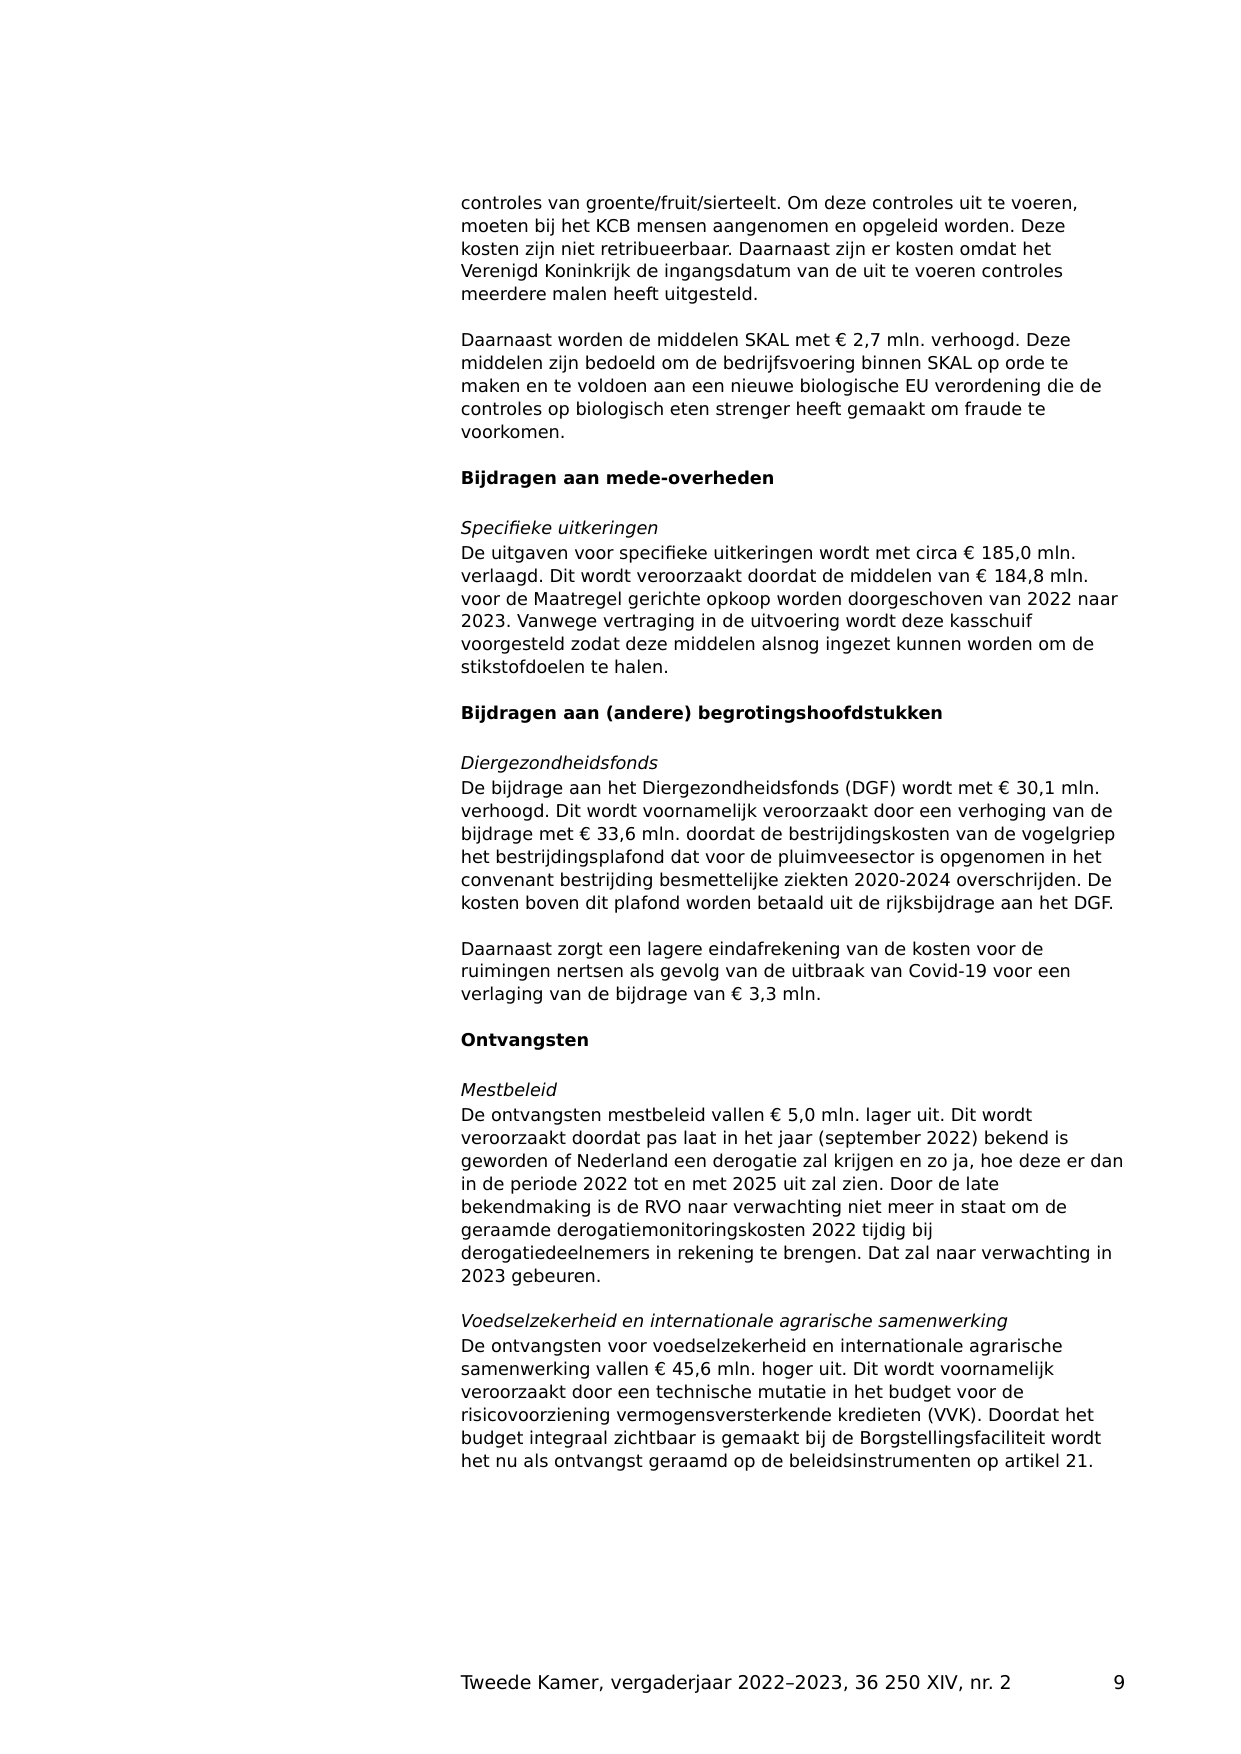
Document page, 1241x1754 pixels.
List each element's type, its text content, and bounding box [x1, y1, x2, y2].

text Mestbeleid [461, 1078, 1125, 1101]
text Ontvangsten [461, 1028, 1125, 1051]
text Bijdragen aan mede-overheden [461, 466, 1125, 489]
text Daarnaast worden de middelen SKAL met € 2,7 mln. verhoogd. Deze middelen zijn bedoeld om de bedrijfsvoering binnen SKAL op orde te maken en te voldoen aan een nieuwe biologische EU verordening die de controles op biologisch eten strenger heeft gemaakt om fraude te voorkomen. [461, 328, 1125, 443]
text Bijdragen aan (andere) begrotingshoofdstukken [461, 701, 1125, 724]
text Voedselzekerheid en internationale agrarische samenwerking [461, 1309, 1125, 1332]
text De ontvangsten mestbeleid vallen € 5,0 mln. lager uit. Dit wordt veroorzaakt doordat pas laat in het jaar (september 2022) bekend is geworden of Nederland een derogatie zal krijgen en zo ja, hoe deze er dan in de periode 2022 tot en met 2025 uit zal zien. Door de late bekendmaking is de RVO naar verwachting niet meer in staat om de geraamde derogatiemonitoringskosten 2022 tijdig bij derogatiedeelnemers in rekening te brengen. Dat zal naar verwachting in 2023 gebeuren. [461, 1103, 1125, 1287]
text controles van groente/fruit/sierteelt. Om deze controles uit te voeren, moeten bij het KCB mensen aangenomen en opgeleid worden. Deze kosten zijn niet retribueerbaar. Daarnaast zijn er kosten omdat het Verenigd Koninkrijk de ingangsdatum van de uit te voeren controles meerdere malen heeft uitgesteld. [461, 191, 1125, 305]
text Specifieke uitkeringen [461, 516, 1125, 539]
text De ontvangsten voor voedselzekerheid en internationale agrarische samenwerking vallen € 45,6 mln. hoger uit. Dit wordt voornamelijk veroorzaakt door een technische mutatie in het budget voor de risicovoorziening vermogensversterkende kredieten (VVK). Doordat het budget integraal zichtbaar is gemaakt bij de Borgstellingsfaciliteit wordt het nu als ontvangst geraamd op de beleidsinstrumenten op artikel 21. [461, 1334, 1125, 1472]
text De uitgaven voor specifieke uitkeringen wordt met circa € 185,0 mln. verlaagd. Dit wordt veroorzaakt doordat de middelen van € 184,8 mln. voor de Maatregel gerichte opkoop worden doorgeschoven van 2022 naar 2023. Vanwege vertraging in de uitvoering wordt deze kasschuif voorgesteld zodat deze middelen alsnog ingezet kunnen worden om de stikstofdoelen te halen. [461, 541, 1125, 678]
text Daarnaast zorgt een lagere eindafrekening van de kosten voor de ruimingen nertsen als gevolg van de uitbraak van Covid-19 voor een verlaging van de bijdrage van € 3,3 mln. [461, 937, 1125, 1005]
text De bijdrage aan het Diergezondheidsfonds (DGF) wordt met € 30,1 mln. verhoogd. Dit wordt voornamelijk veroorzaakt door een verhoging van de bijdrage met € 33,6 mln. doordat de bestrijdingskosten van de vogelgriep het bestrijdingsplafond dat voor de pluimveesector is opgenomen in het convenant bestrijding besmettelijke ziekten 2020-2024 overschrijden. De kosten boven dit plafond worden betaald uit de rijksbijdrage aan het DGF. [461, 776, 1125, 914]
text Diergezondheidsfonds [461, 751, 1125, 774]
